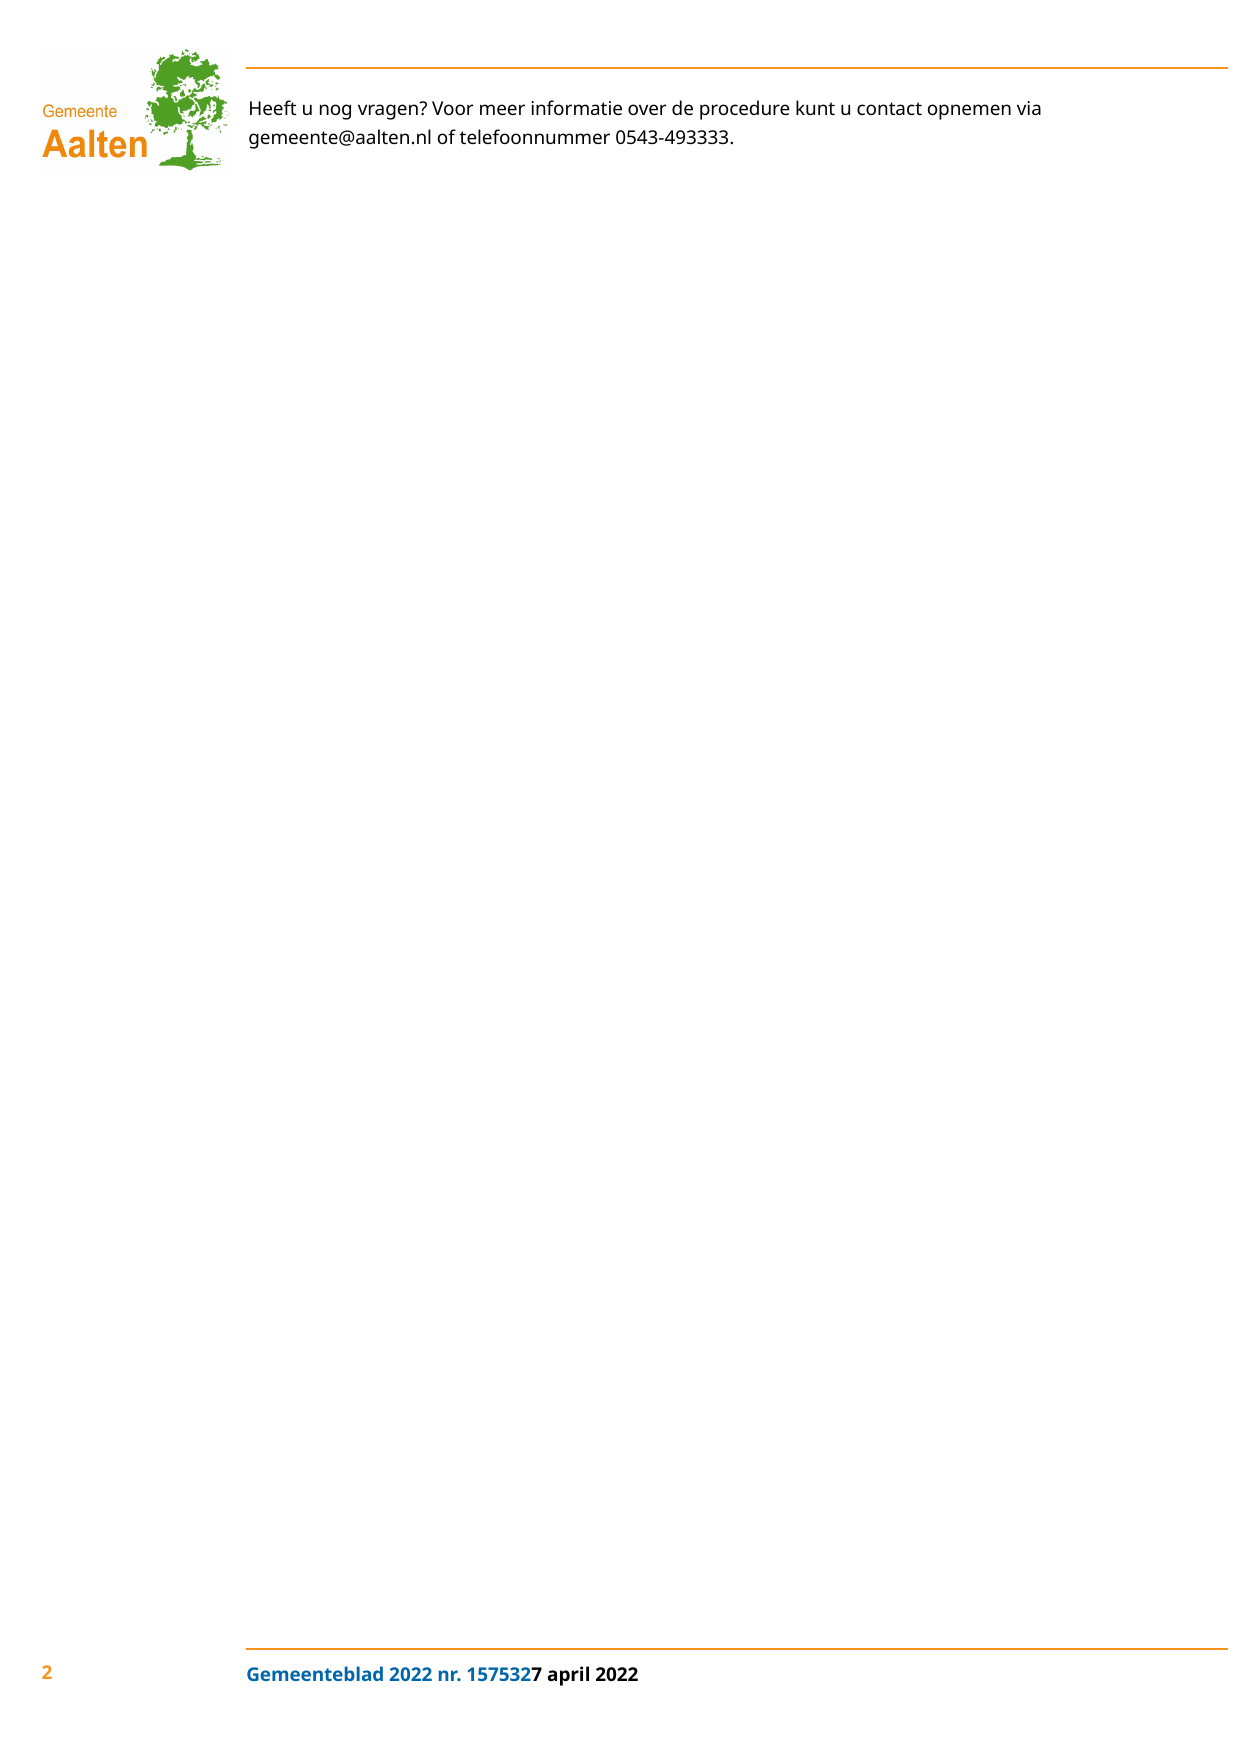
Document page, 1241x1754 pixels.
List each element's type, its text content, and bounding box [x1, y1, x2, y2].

picture [41, 47, 231, 172]
text Heeft u nog vragen? Voor meer informatie over de procedure kunt u contact opnemen via gemeente@aalten.nl of telefoonnummer 0543-493333. [248, 95, 1152, 150]
